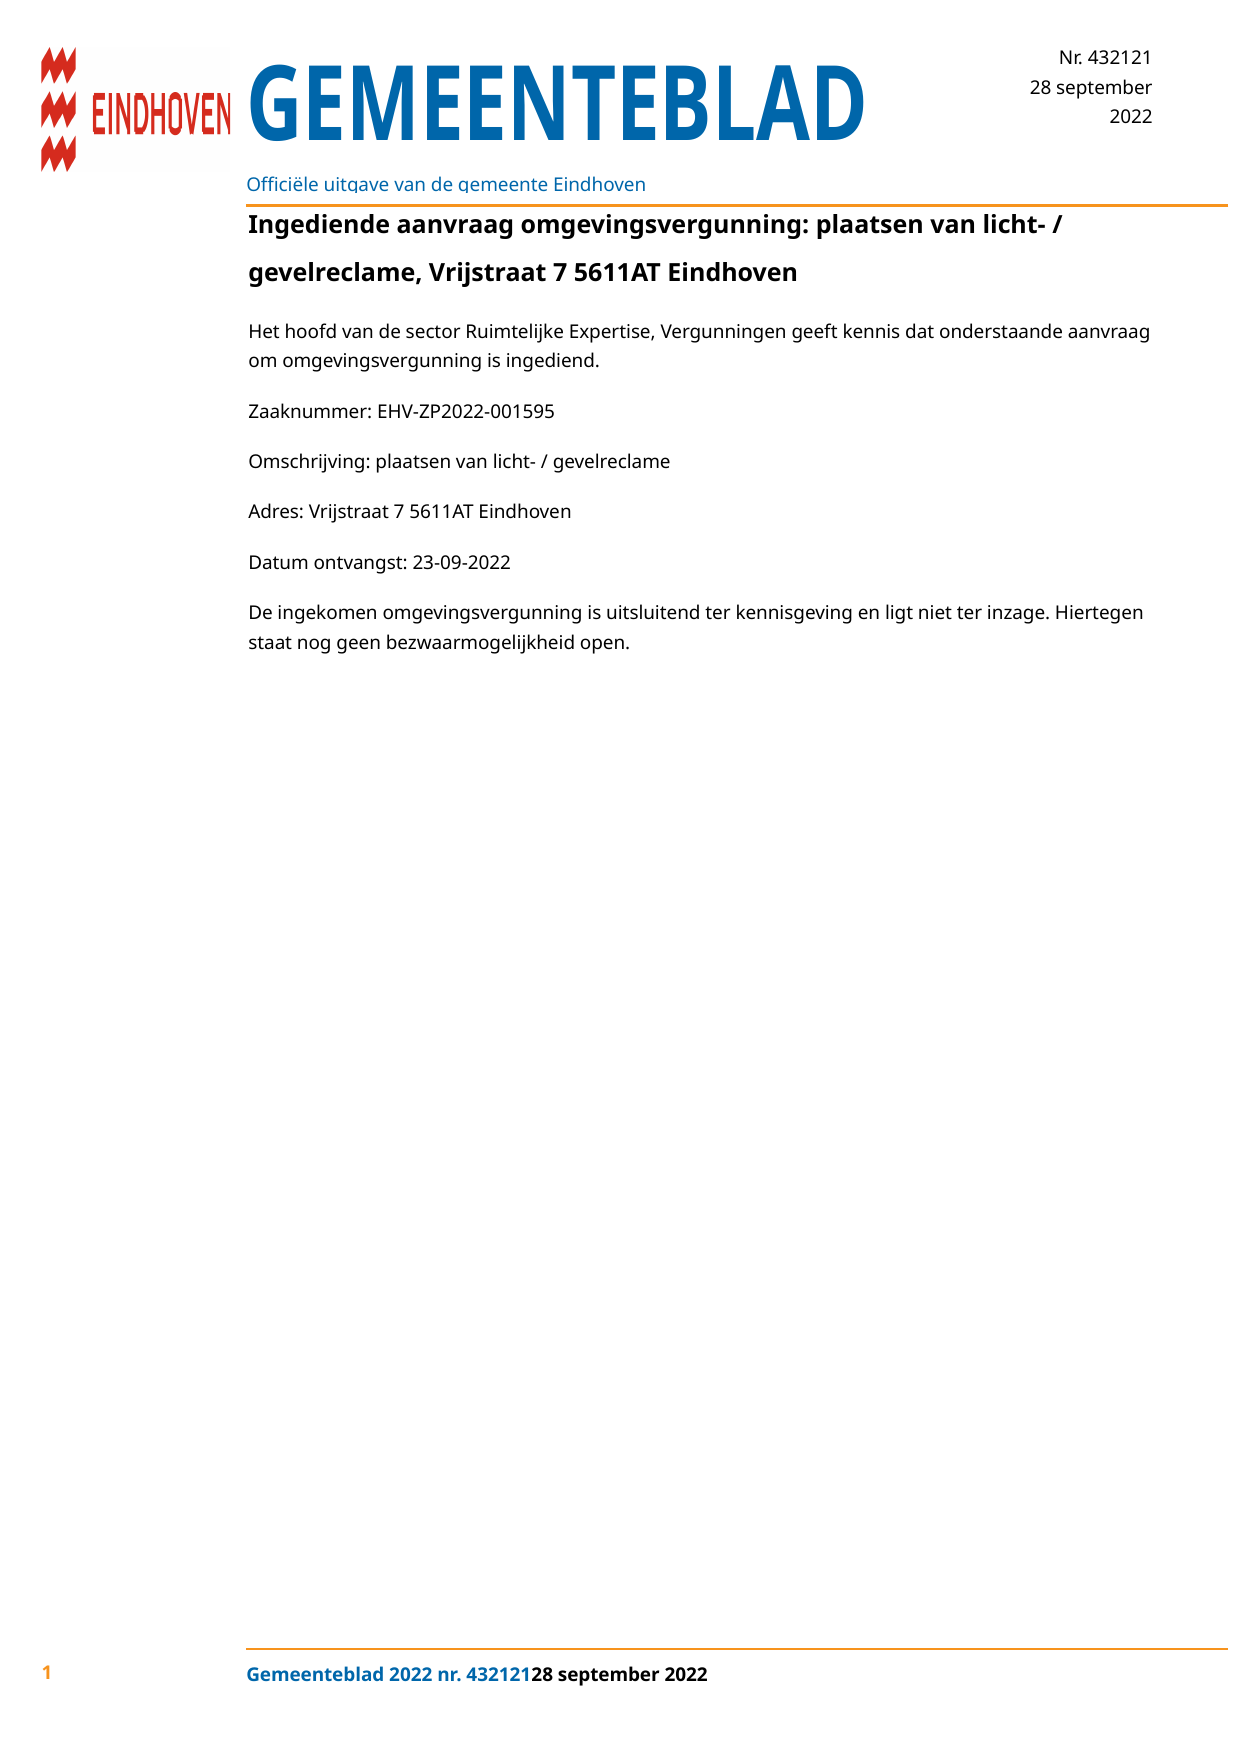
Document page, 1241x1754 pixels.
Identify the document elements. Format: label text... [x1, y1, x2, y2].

text Ingediende aanvraag omgevingsvergunning: plaatsen van licht- / gevelreclame, Vrijstraat 7 5611AT Eindhoven [248, 207, 1152, 288]
text Zaaknummer: EHV-ZP2022-001595 [248, 398, 1152, 424]
text Omschrijving: plaatsen van licht- / gevelreclame [248, 448, 1152, 474]
text De ingekomen omgevingsvergunning is uitsluitend ter kennisgeving en ligt niet ter inzage. Hiertegen staat nog geen bezwaarmogelijkheid open. [248, 599, 1152, 655]
picture [41, 47, 231, 172]
text Het hoofd van de sector Ruimtelijke Expertise, Vergunningen geeft kennis dat onderstaande aanvraag om omgevingsvergunning is ingediend. [248, 318, 1152, 373]
text Adres: Vrijstraat 7 5611AT Eindhoven [248, 499, 1152, 524]
text Datum ontvangst: 23-09-2022 [248, 549, 1152, 575]
